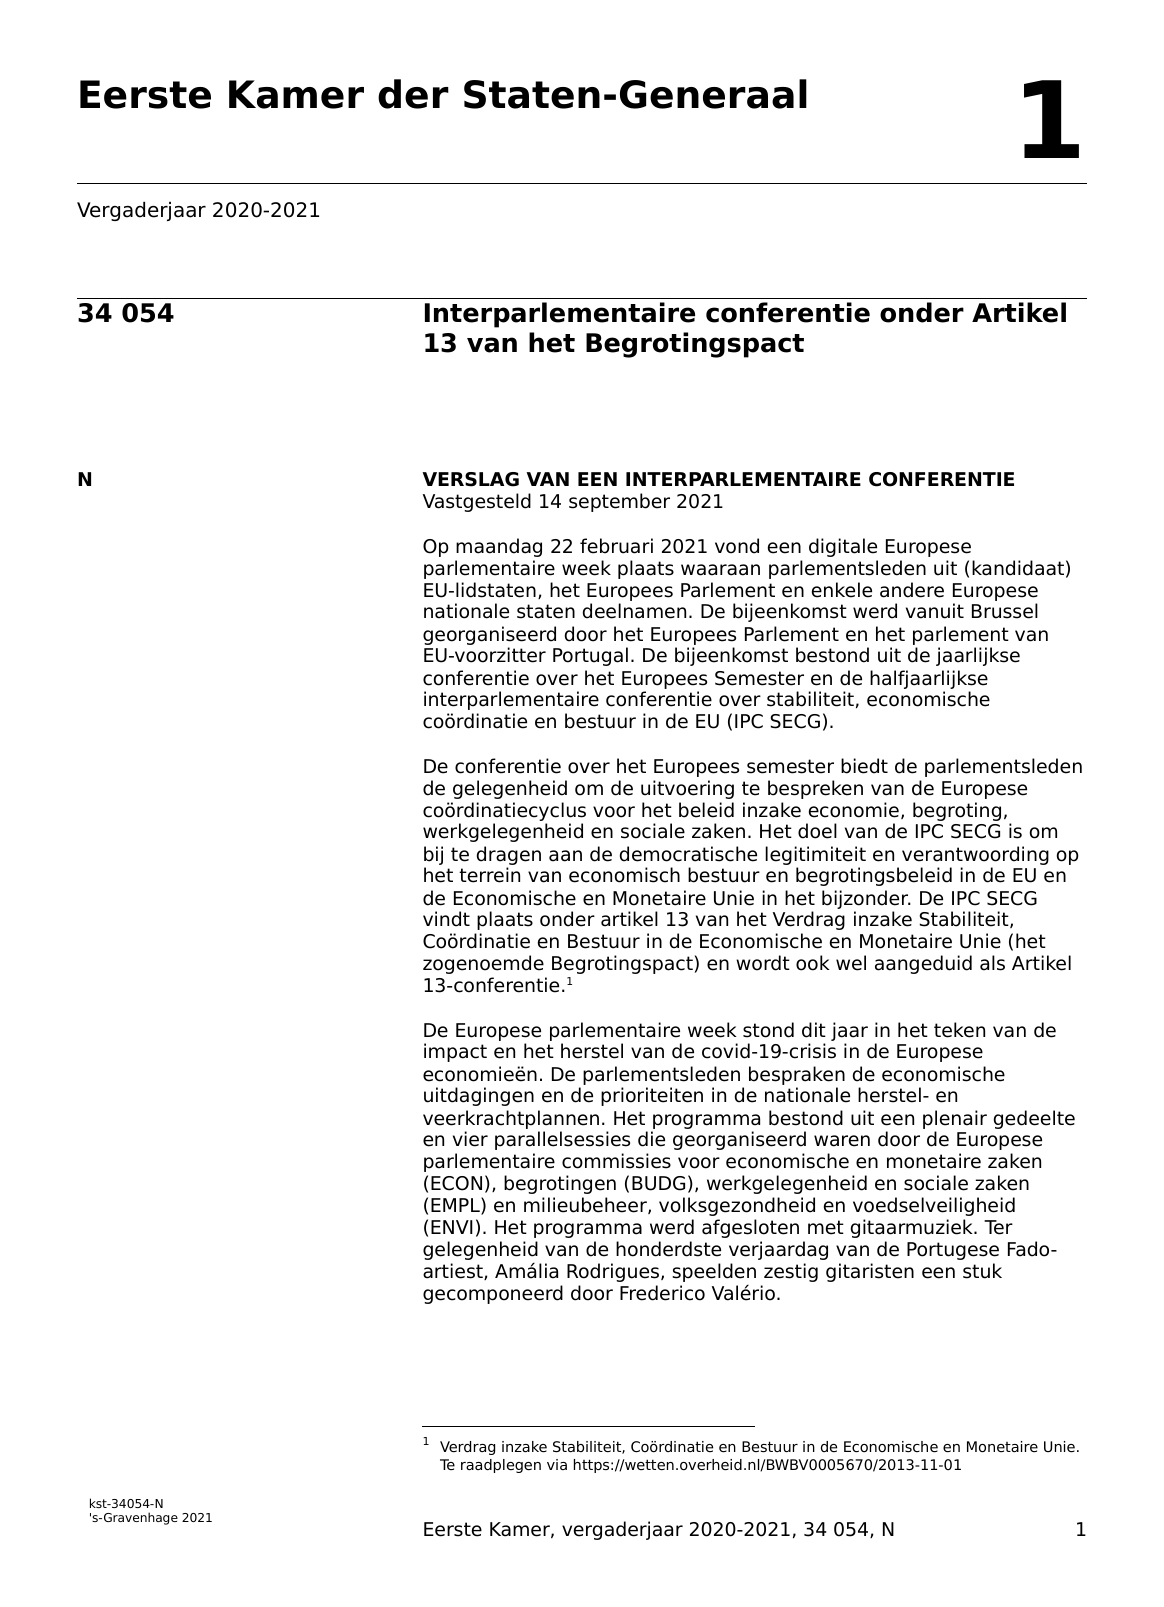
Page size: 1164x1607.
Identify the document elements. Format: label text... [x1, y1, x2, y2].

table_header Eerste Kamer der Staten-Generaal [77, 59, 886, 183]
text kst-34054-N [88, 1497, 323, 1511]
table_cell Vergaderjaar 2020-2021 [77, 184, 1087, 298]
text De conferentie over het Europees semester biedt de parlementsleden de gelegenheid om de uitvoering te bespreken van de Europese coördinatiecyclus voor het beleid inzake economie, begroting, werkgelegenheid en sociale zaken. Het doel van de IPC SECG is om bij te dragen aan de democratische legitimiteit en verantwoording op het terrein van economisch bestuur en begrotingsbeleid in de EU en de Economische en Monetaire Unie in het bijzonder. De IPC SECG vindt plaats onder artikel 13 van het Verdrag inzake Stabiliteit, Coördinatie en Bestuur in de Economische en Monetaire Unie (het zogenoemde Begrotingspact) en wordt ook wel aangeduid als Artikel 13-conferentie. [422, 756, 1087, 997]
text Vastgesteld 14 september 2021 [422, 491, 1087, 513]
text Verdrag inzake Stabiliteit, Coördinatie en Bestuur in de Economische en Monetaire Unie. Te raadplegen via https://wetten.overheid.nl/BWBV0005670/2013-11-01 [422, 1435, 1087, 1474]
text 's-Gravenhage 2021 [88, 1511, 323, 1525]
subtitle N VERSLAG VAN EEN INTERPARLEMENTAIRE CONFERENTIE [77, 469, 1087, 491]
table_header 1 [886, 59, 1087, 183]
text De Europese parlementaire week stond dit jaar in het teken van de impact en het herstel van de covid-19-crisis in de Europese economieën. De parlementsleden bespraken de economische uitdagingen en de prioriteiten in de nationale herstel- en veerkrachtplannen. Het programma bestond uit een plenair gedeelte en vier parallelsessies die georganiseerd waren door de Europese parlementaire commissies voor economische en monetaire zaken (ECON), begrotingen (BUDG), werkgelegenheid en sociale zaken (EMPL) en milieubeheer, volksgezondheid en voedselveiligheid (ENVI). Het programma werd afgesloten met gitaarmuziek. Ter gelegenheid van de honderdste verjaardag van de Portugese Fado-artiest, Amália Rodrigues, speelden zestig gitaristen een stuk gecomponeerd door Frederico Valério. [422, 1019, 1087, 1305]
text Op maandag 22 februari 2021 vond een digitale Europese parlementaire week plaats waaraan parlementsleden uit (kandidaat) EU-lidstaten, het Europees Parlement en enkele andere Europese nationale staten deelnamen. De bijeenkomst werd vanuit Brussel georganiseerd door het Europees Parlement en het parlement van EU-voorzitter Portugal. De bijeenkomst bestond uit de jaarlijkse conferentie over het Europees Semester en de halfjaarlijkse interparlementaire conferentie over stabiliteit, economische coördinatie en bestuur in de EU (IPC SECG). [422, 536, 1087, 733]
subtitle 34 054 Interparlementaire conferentie onder Artikel 13 van het Begrotingspact [77, 299, 1087, 358]
